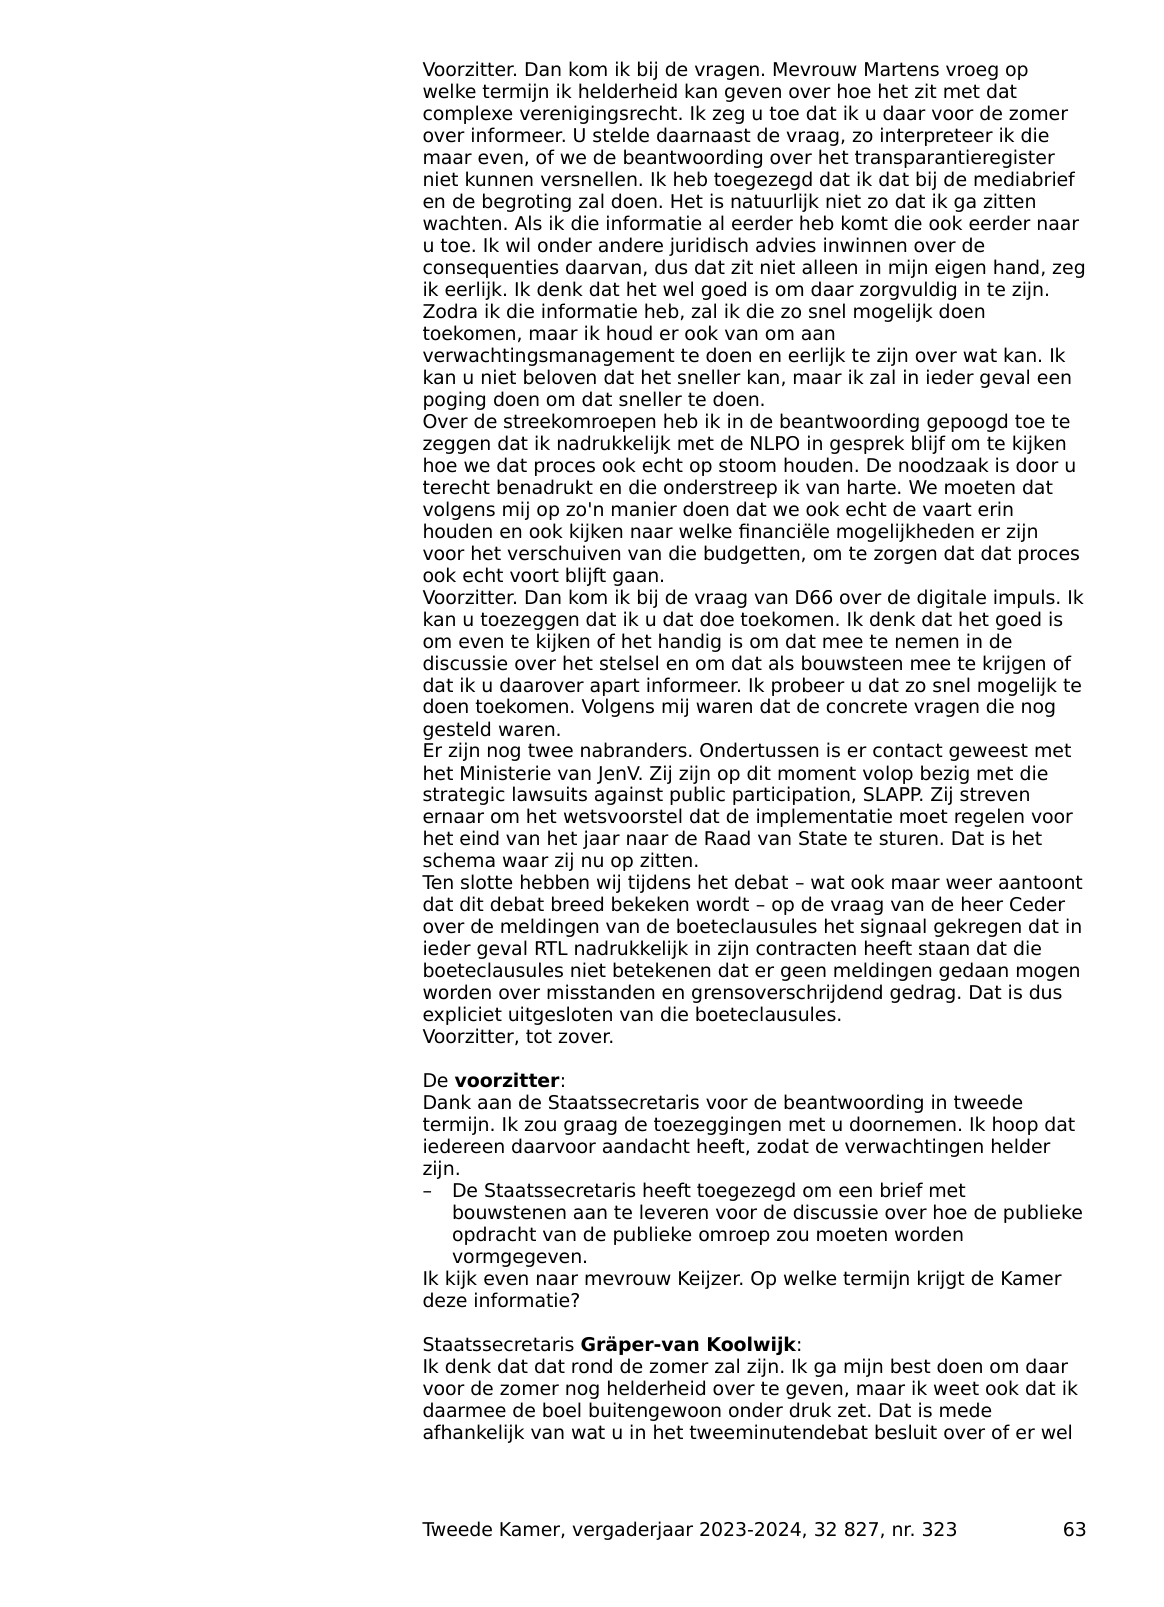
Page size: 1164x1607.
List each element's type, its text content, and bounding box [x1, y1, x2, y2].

text Ik denk dat dat rond de zomer zal zijn. Ik ga mijn best doen om daar voor de zomer nog helderheid over te geven, maar ik weet ook dat ik daarmee de boel buitengewoon onder druk zet. Dat is mede afhankelijk van wat u in het tweeminutendebat besluit over of er wel [422, 1356, 1087, 1444]
text Er zijn nog twee nabranders. Ondertussen is er contact geweest met het Ministerie van JenV. Zij zijn op dit moment volop bezig met die strategic lawsuits against public participation, SLAPP. Zij streven ernaar om het wetsvoorstel dat de implementatie moet regelen voor het eind van het jaar naar de Raad van State te sturen. Dat is het schema waar zij nu op zitten. [422, 740, 1087, 872]
text De voorzitter: [422, 1070, 1087, 1092]
text Voorzitter. Dan kom ik bij de vraag van D66 over de digitale impuls. Ik kan u toezeggen dat ik u dat doe toekomen. Ik denk dat het goed is om even te kijken of het handig is om dat mee te nemen in de discussie over het stelsel en om dat als bouwsteen mee te krijgen of dat ik u daarover apart informeer. Ik probeer u dat zo snel mogelijk te doen toekomen. Volgens mij waren dat de concrete vragen die nog gesteld waren. [422, 587, 1087, 740]
text Staatssecretaris Gräper-van Koolwijk: [422, 1334, 1087, 1356]
text Ten slotte hebben wij tijdens het debat – wat ook maar weer aantoont dat dit debat breed bekeken wordt – op de vraag van de heer Ceder over de meldingen van de boeteclausules het signaal gekregen dat in ieder geval RTL nadrukkelijk in zijn contracten heeft staan dat die boeteclausules niet betekenen dat er geen meldingen gedaan mogen worden over misstanden en grensoverschrijdend gedrag. Dat is dus expliciet uitgesloten van die boeteclausules. [422, 872, 1087, 1026]
text Ik kijk even naar mevrouw Keijzer. Op welke termijn krijgt de Kamer deze informatie? [422, 1268, 1087, 1312]
text Voorzitter. Dan kom ik bij de vragen. Mevrouw Martens vroeg op welke termijn ik helderheid kan geven over hoe het zit met dat complexe verenigingsrecht. Ik zeg u toe dat ik u daar voor de zomer over informeer. U stelde daarnaast de vraag, zo interpreteer ik die maar even, of we de beantwoording over het transparantieregister niet kunnen versnellen. Ik heb toegezegd dat ik dat bij de mediabrief en de begroting zal doen. Het is natuurlijk niet zo dat ik ga zitten wachten. Als ik die informatie al eerder heb komt die ook eerder naar u toe. Ik wil onder andere juridisch advies inwinnen over de consequenties daarvan, dus dat zit niet alleen in mijn eigen hand, zeg ik eerlijk. Ik denk dat het wel goed is om daar zorgvuldig in te zijn. Zodra ik die informatie heb, zal ik die zo snel mogelijk doen toekomen, maar ik houd er ook van om aan verwachtingsmanagement te doen en eerlijk te zijn over wat kan. Ik kan u niet beloven dat het sneller kan, maar ik zal in ieder geval een poging doen om dat sneller te doen. [422, 59, 1087, 411]
text Dank aan de Staatssecretaris voor de beantwoording in tweede termijn. Ik zou graag de toezeggingen met u doornemen. Ik hoop dat iedereen daarvoor aandacht heeft, zodat de verwachtingen helder zijn. [422, 1092, 1087, 1180]
text – De Staatssecretaris heeft toegezegd om een brief met bouwstenen aan te leveren voor de discussie over hoe de publieke opdracht van de publieke omroep zou moeten worden vormgegeven. [422, 1180, 1087, 1268]
text Voorzitter, tot zover. [422, 1026, 1087, 1048]
text Over de streekomroepen heb ik in de beantwoording gepoogd toe te zeggen dat ik nadrukkelijk met de NLPO in gesprek blijf om te kijken hoe we dat proces ook echt op stoom houden. De noodzaak is door u terecht benadrukt en die onderstreep ik van harte. We moeten dat volgens mij op zo'n manier doen dat we ook echt de vaart erin houden en ook kijken naar welke financiële mogelijkheden er zijn voor het verschuiven van die budgetten, om te zorgen dat dat proces ook echt voort blijft gaan. [422, 411, 1087, 587]
